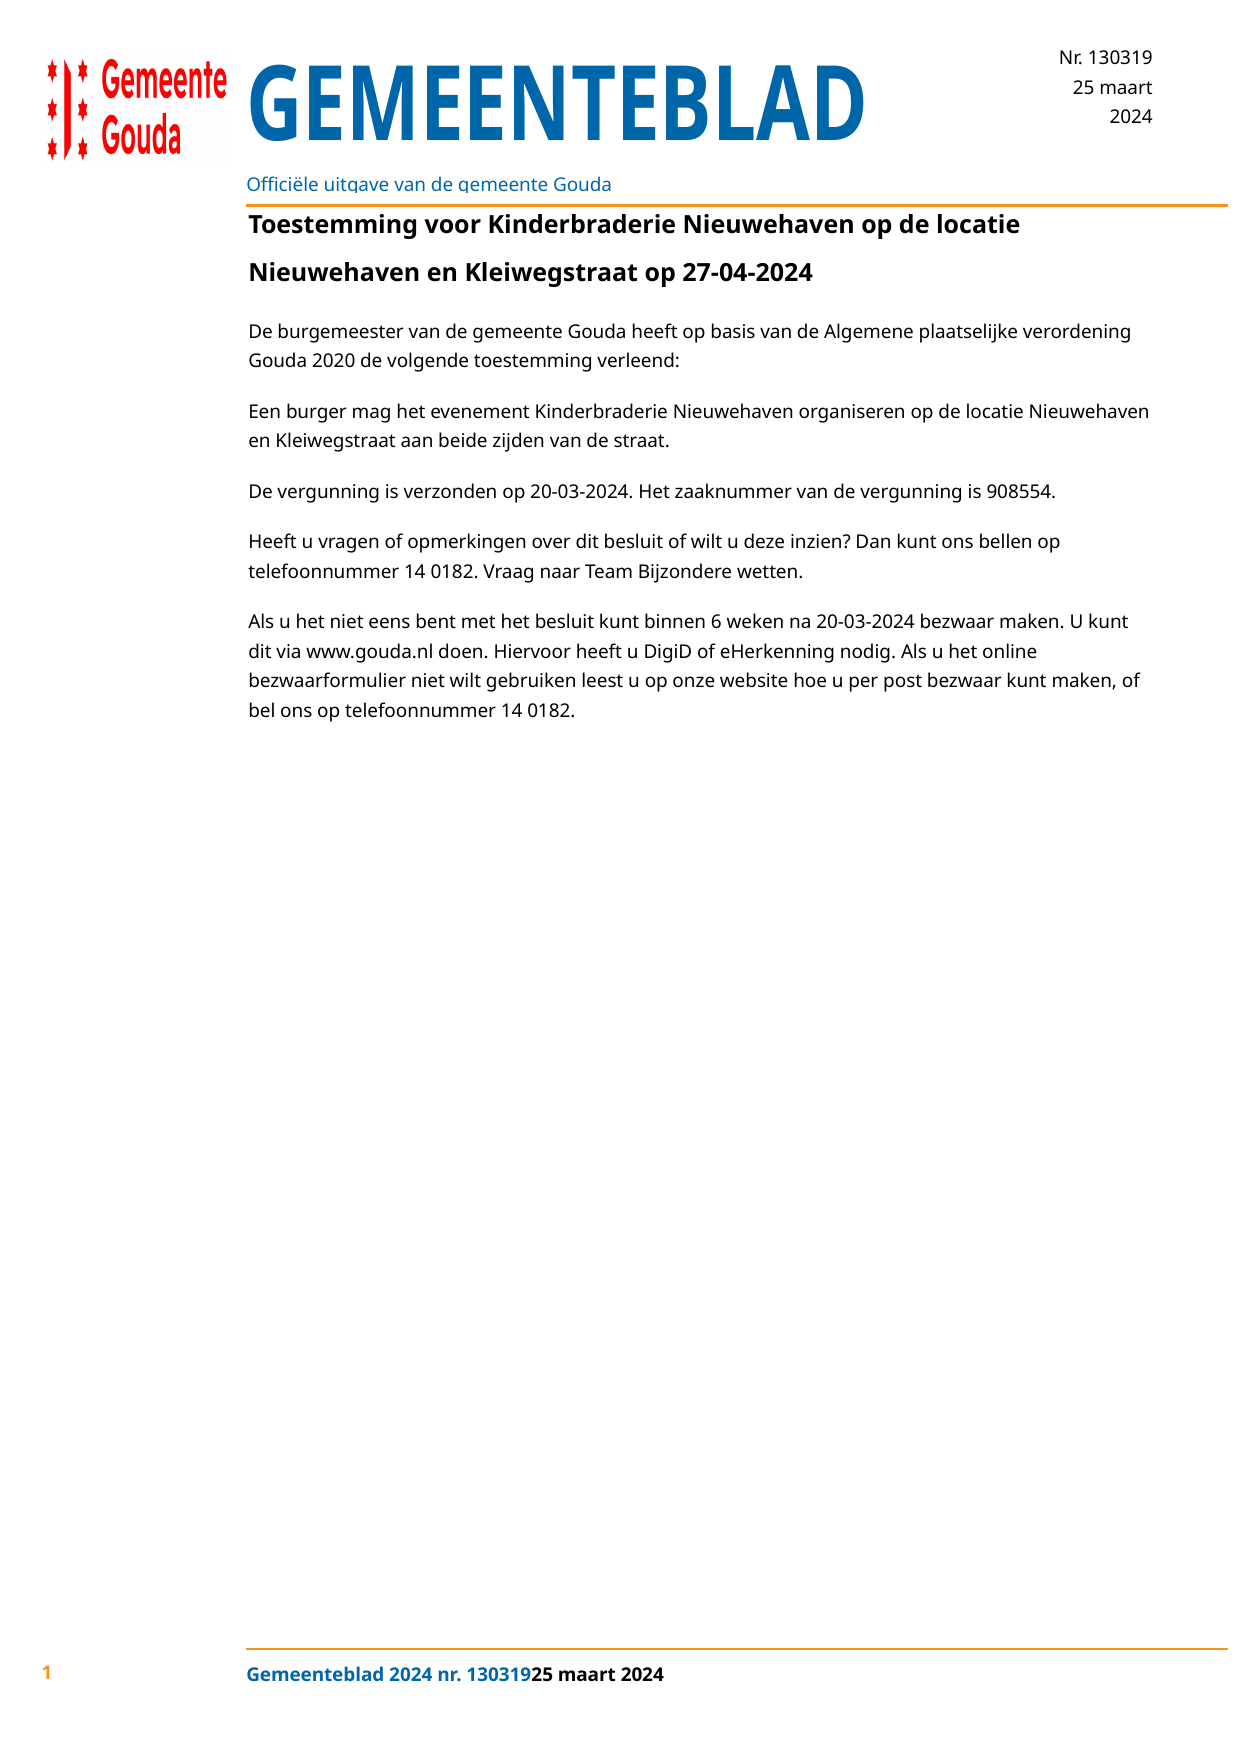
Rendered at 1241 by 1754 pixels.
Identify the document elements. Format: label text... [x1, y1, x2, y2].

text De vergunning is verzonden op 20-03-2024. Het zaaknummer van de vergunning is 908554. [248, 478, 1152, 504]
text Een burger mag het evenement Kinderbraderie Nieuwehaven organiseren op de locatie Nieuwehaven en Kleiwegstraat aan beide zijden van de straat. [248, 398, 1152, 453]
text De burgemeester van de gemeente Gouda heeft op basis van de Algemene plaatselijke verordening Gouda 2020 de volgende toestemming verleend: [248, 318, 1152, 373]
text Heeft u vragen of opmerkingen over dit besluit of wilt u deze inzien? Dan kunt ons bellen op telefoonnummer 14 0182. Vraag naar Team Bijzondere wetten. [248, 528, 1152, 584]
text Als u het niet eens bent met het besluit kunt binnen 6 weken na 20-03-2024 bezwaar maken. U kunt dit via www.gouda.nl doen. Hiervoor heeft u DigiD of eHerkenning nodig. Als u het online bezwaarformulier niet wilt gebruiken leest u op onze website hoe u per post bezwaar kunt maken, of bel ons op telefoonnummer 14 0182. [248, 608, 1152, 723]
text Toestemming voor Kinderbraderie Nieuwehaven op de locatie Nieuwehaven en Kleiwegstraat op 27-04-2024 [248, 207, 1152, 288]
picture [41, 47, 231, 172]
